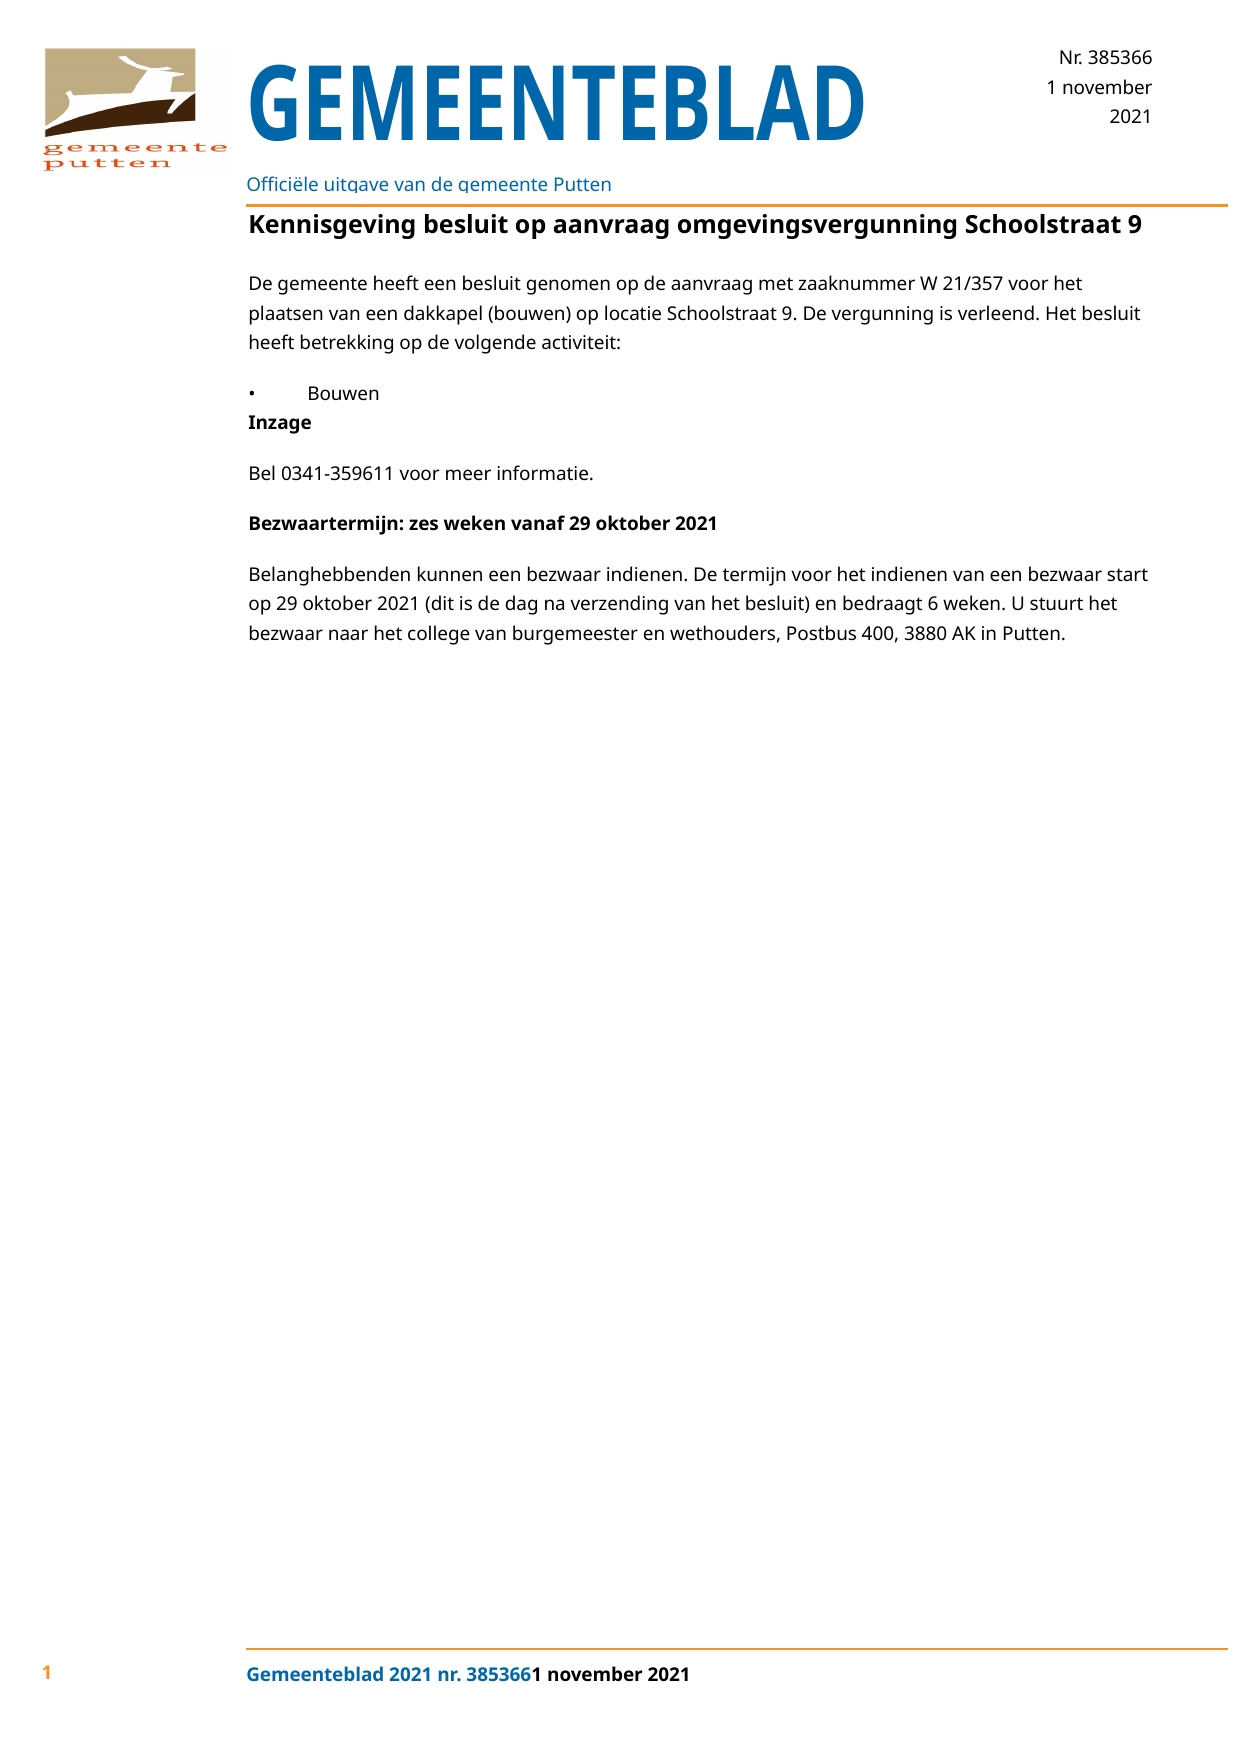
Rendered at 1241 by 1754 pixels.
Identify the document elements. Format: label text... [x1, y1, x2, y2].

text De gemeente heeft een besluit genomen op de aanvraag met zaaknummer W 21/357 voor het plaatsen van een dakkapel (bouwen) op locatie Schoolstraat 9. De vergunning is verleend. Het besluit heeft betrekking op de volgende activiteit: [248, 270, 1152, 355]
list Bouwen [248, 380, 1152, 406]
text Kennisgeving besluit op aanvraag omgevingsvergunning Schoolstraat 9 [248, 207, 1152, 241]
text Belanghebbenden kunnen een bezwaar indienen. De termijn voor het indienen van een bezwaar start op 29 oktober 2021 (dit is de dag na verzending van het besluit) en bedraagt 6 weken. U stuurt het bezwaar naar het college van burgemeester en wethouders, Postbus 400, 3880 AK in Putten. [248, 561, 1152, 646]
picture [41, 47, 231, 172]
text Inzage [248, 409, 1152, 435]
text Bel 0341-359611 voor meer informatie. [248, 460, 1152, 486]
text Bezwaartermijn: zes weken vanaf 29 oktober 2021 [248, 510, 1152, 536]
